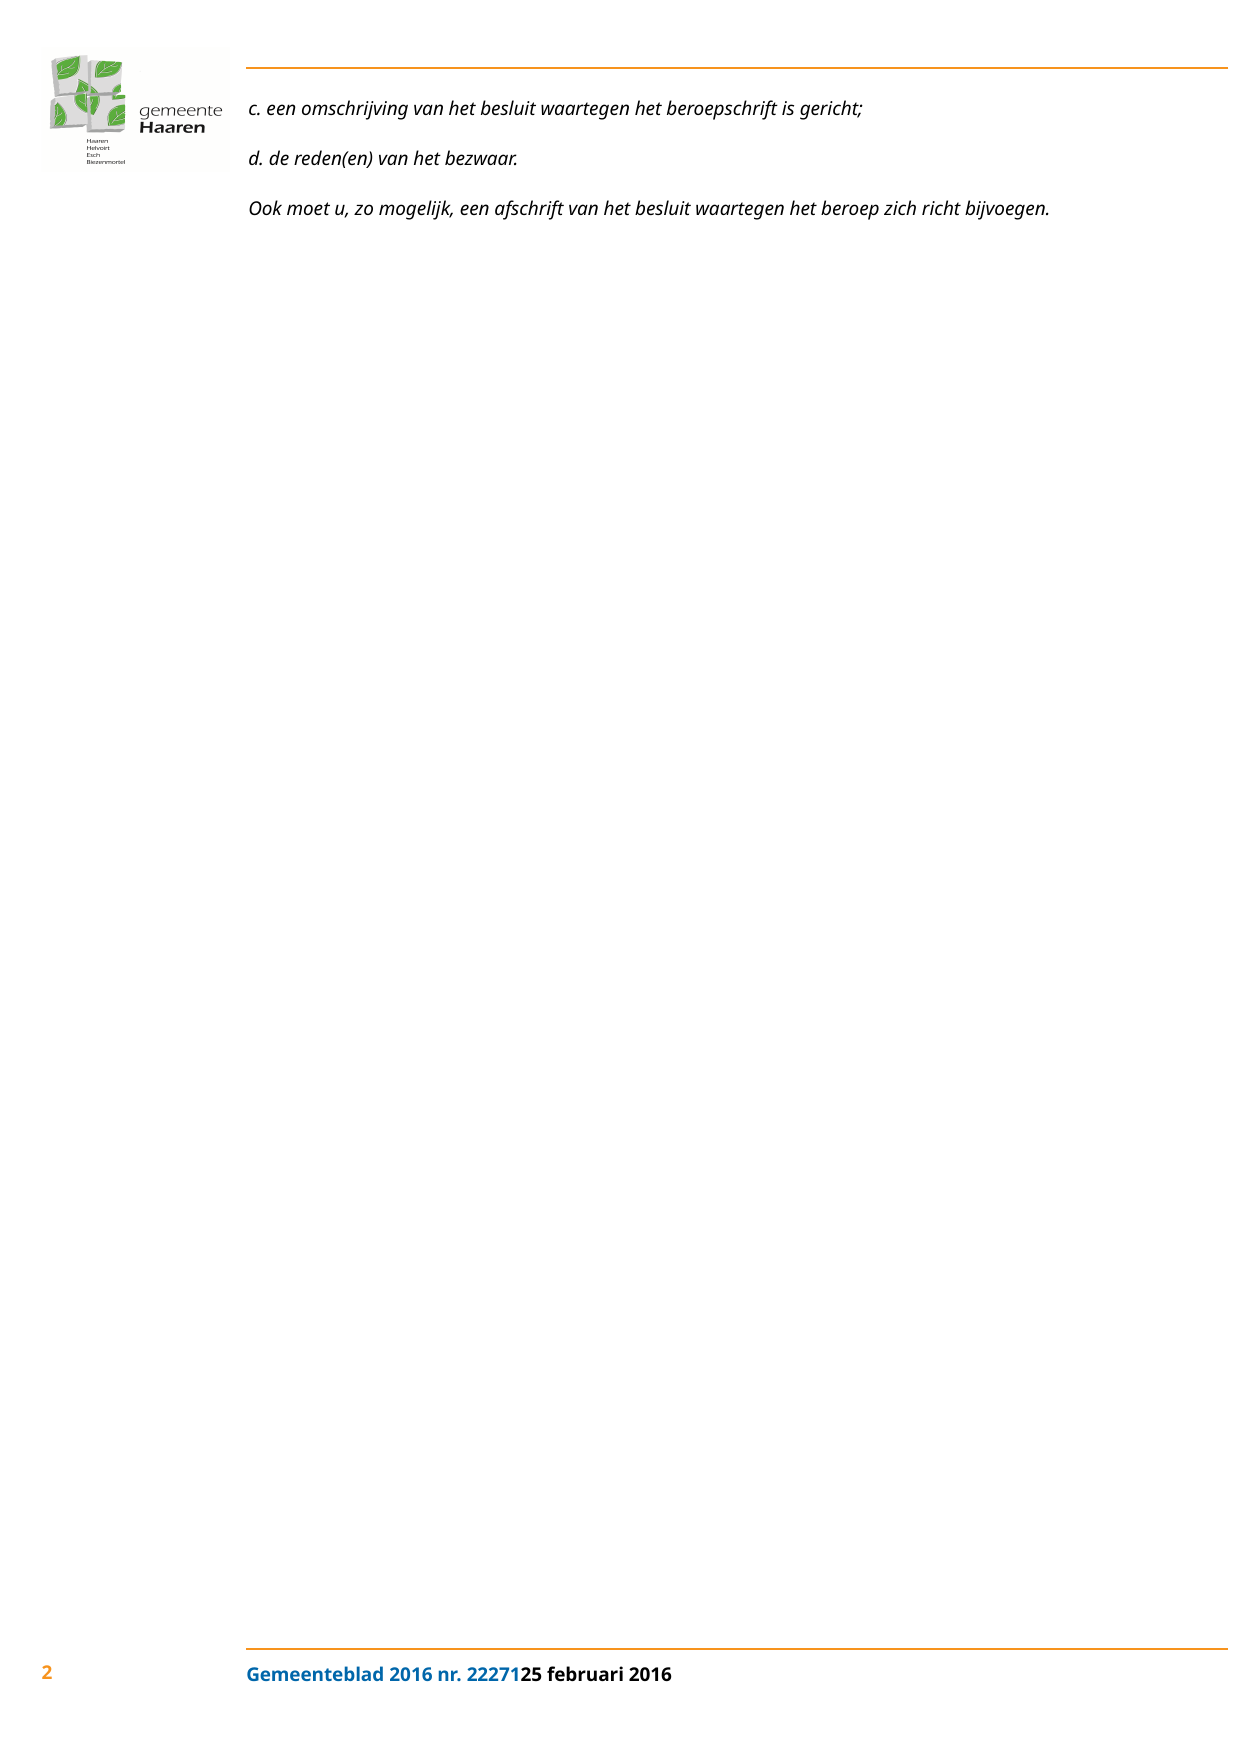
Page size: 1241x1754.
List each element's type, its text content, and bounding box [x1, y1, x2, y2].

text c. een omschrijving van het besluit waartegen het beroepschrift is gericht; [248, 95, 1152, 121]
picture [41, 47, 231, 172]
text d. de reden(en) van het bezwaar. [248, 145, 1152, 171]
text Ook moet u, zo mogelijk, een afschrift van het besluit waartegen het beroep zich richt bijvoegen. [248, 196, 1152, 221]
